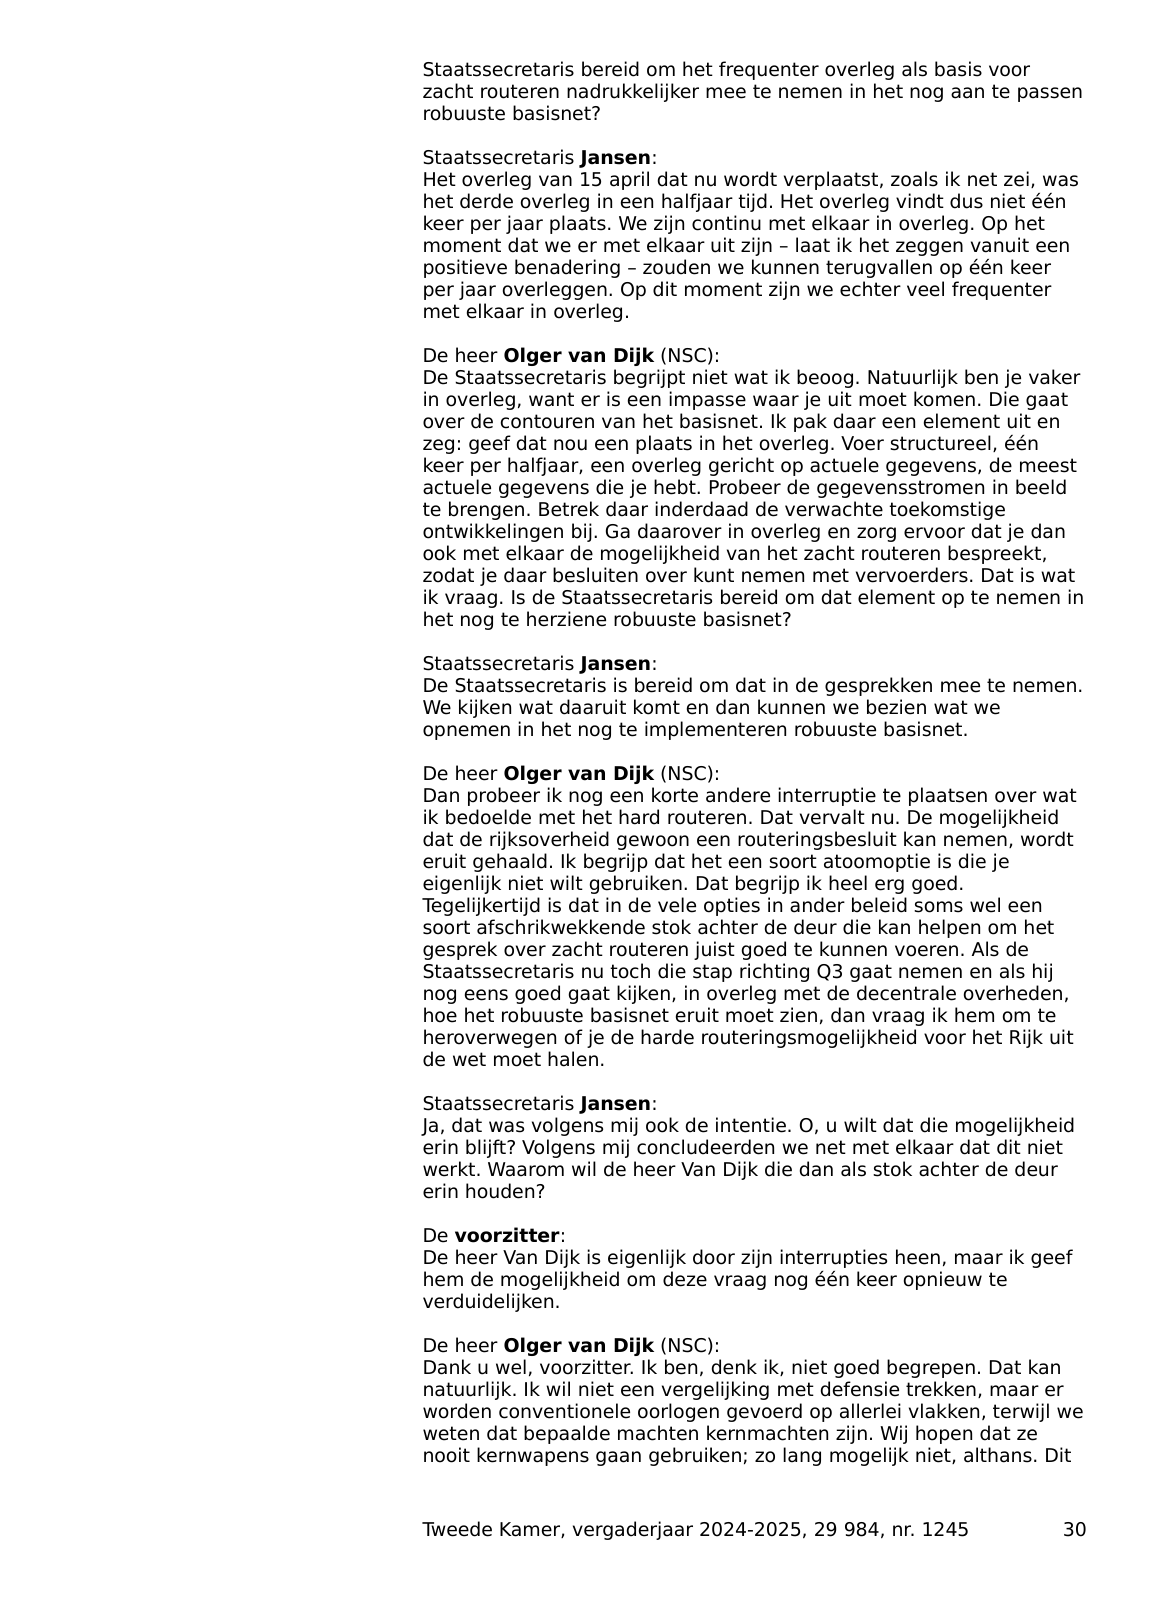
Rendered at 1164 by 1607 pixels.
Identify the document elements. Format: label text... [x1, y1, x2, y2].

text Staatssecretaris Jansen: [422, 147, 1087, 169]
text Staatssecretaris Jansen: [422, 653, 1087, 675]
text Het overleg van 15 april dat nu wordt verplaatst, zoals ik net zei, was het derde overleg in een halfjaar tijd. Het overleg vindt dus niet één keer per jaar plaats. We zijn continu met elkaar in overleg. Op het moment dat we er met elkaar uit zijn – laat ik het zeggen vanuit een positieve benadering – zouden we kunnen terugvallen op één keer per jaar overleggen. Op dit moment zijn we echter veel frequenter met elkaar in overleg. [422, 169, 1087, 323]
text De Staatssecretaris begrijpt niet wat ik beoog. Natuurlijk ben je vaker in overleg, want er is een impasse waar je uit moet komen. Die gaat over de contouren van het basisnet. Ik pak daar een element uit en zeg: geef dat nou een plaats in het overleg. Voer structureel, één keer per halfjaar, een overleg gericht op actuele gegevens, de meest actuele gegevens die je hebt. Probeer de gegevensstromen in beeld te brengen. Betrek daar inderdaad de verwachte toekomstige ontwikkelingen bij. Ga daarover in overleg en zorg ervoor dat je dan ook met elkaar de mogelijkheid van het zacht routeren bespreekt, zodat je daar besluiten over kunt nemen met vervoerders. Dat is wat ik vraag. Is de Staatssecretaris bereid om dat element op te nemen in het nog te herziene robuuste basisnet? [422, 367, 1087, 631]
text De heer Van Dijk is eigenlijk door zijn interrupties heen, maar ik geef hem de mogelijkheid om deze vraag nog één keer opnieuw te verduidelijken. [422, 1247, 1087, 1313]
text Dank u wel, voorzitter. Ik ben, denk ik, niet goed begrepen. Dat kan natuurlijk. Ik wil niet een vergelijking met defensie trekken, maar er worden conventionele oorlogen gevoerd op allerlei vlakken, terwijl we weten dat bepaalde machten kernmachten zijn. Wij hopen dat ze nooit kernwapens gaan gebruiken; zo lang mogelijk niet, althans. Dit [422, 1357, 1087, 1467]
text De heer Olger van Dijk (NSC): [422, 763, 1087, 785]
text De heer Olger van Dijk (NSC): [422, 1335, 1087, 1357]
text Dan probeer ik nog een korte andere interruptie te plaatsen over wat ik bedoelde met het hard routeren. Dat vervalt nu. De mogelijkheid dat de rijksoverheid gewoon een routeringsbesluit kan nemen, wordt eruit gehaald. Ik begrijp dat het een soort atoomoptie is die je eigenlijk niet wilt gebruiken. Dat begrijp ik heel erg goed. Tegelijkertijd is dat in de vele opties in ander beleid soms wel een soort afschrikwekkende stok achter de deur die kan helpen om het gesprek over zacht routeren juist goed te kunnen voeren. Als de Staatssecretaris nu toch die stap richting Q3 gaat nemen en als hij nog eens goed gaat kijken, in overleg met de decentrale overheden, hoe het robuuste basisnet eruit moet zien, dan vraag ik hem om te heroverwegen of je de harde routeringsmogelijkheid voor het Rijk uit de wet moet halen. [422, 785, 1087, 1071]
text De voorzitter: [422, 1225, 1087, 1247]
text Staatssecretaris Jansen: [422, 1093, 1087, 1115]
text Ja, dat was volgens mij ook de intentie. O, u wilt dat die mogelijkheid erin blijft? Volgens mij concludeerden we net met elkaar dat dit niet werkt. Waarom wil de heer Van Dijk die dan als stok achter de deur erin houden? [422, 1115, 1087, 1203]
text Staatssecretaris bereid om het frequenter overleg als basis voor zacht routeren nadrukkelijker mee te nemen in het nog aan te passen robuuste basisnet? [422, 59, 1087, 125]
text De Staatssecretaris is bereid om dat in de gesprekken mee te nemen. We kijken wat daaruit komt en dan kunnen we bezien wat we opnemen in het nog te implementeren robuuste basisnet. [422, 675, 1087, 741]
text De heer Olger van Dijk (NSC): [422, 345, 1087, 367]
